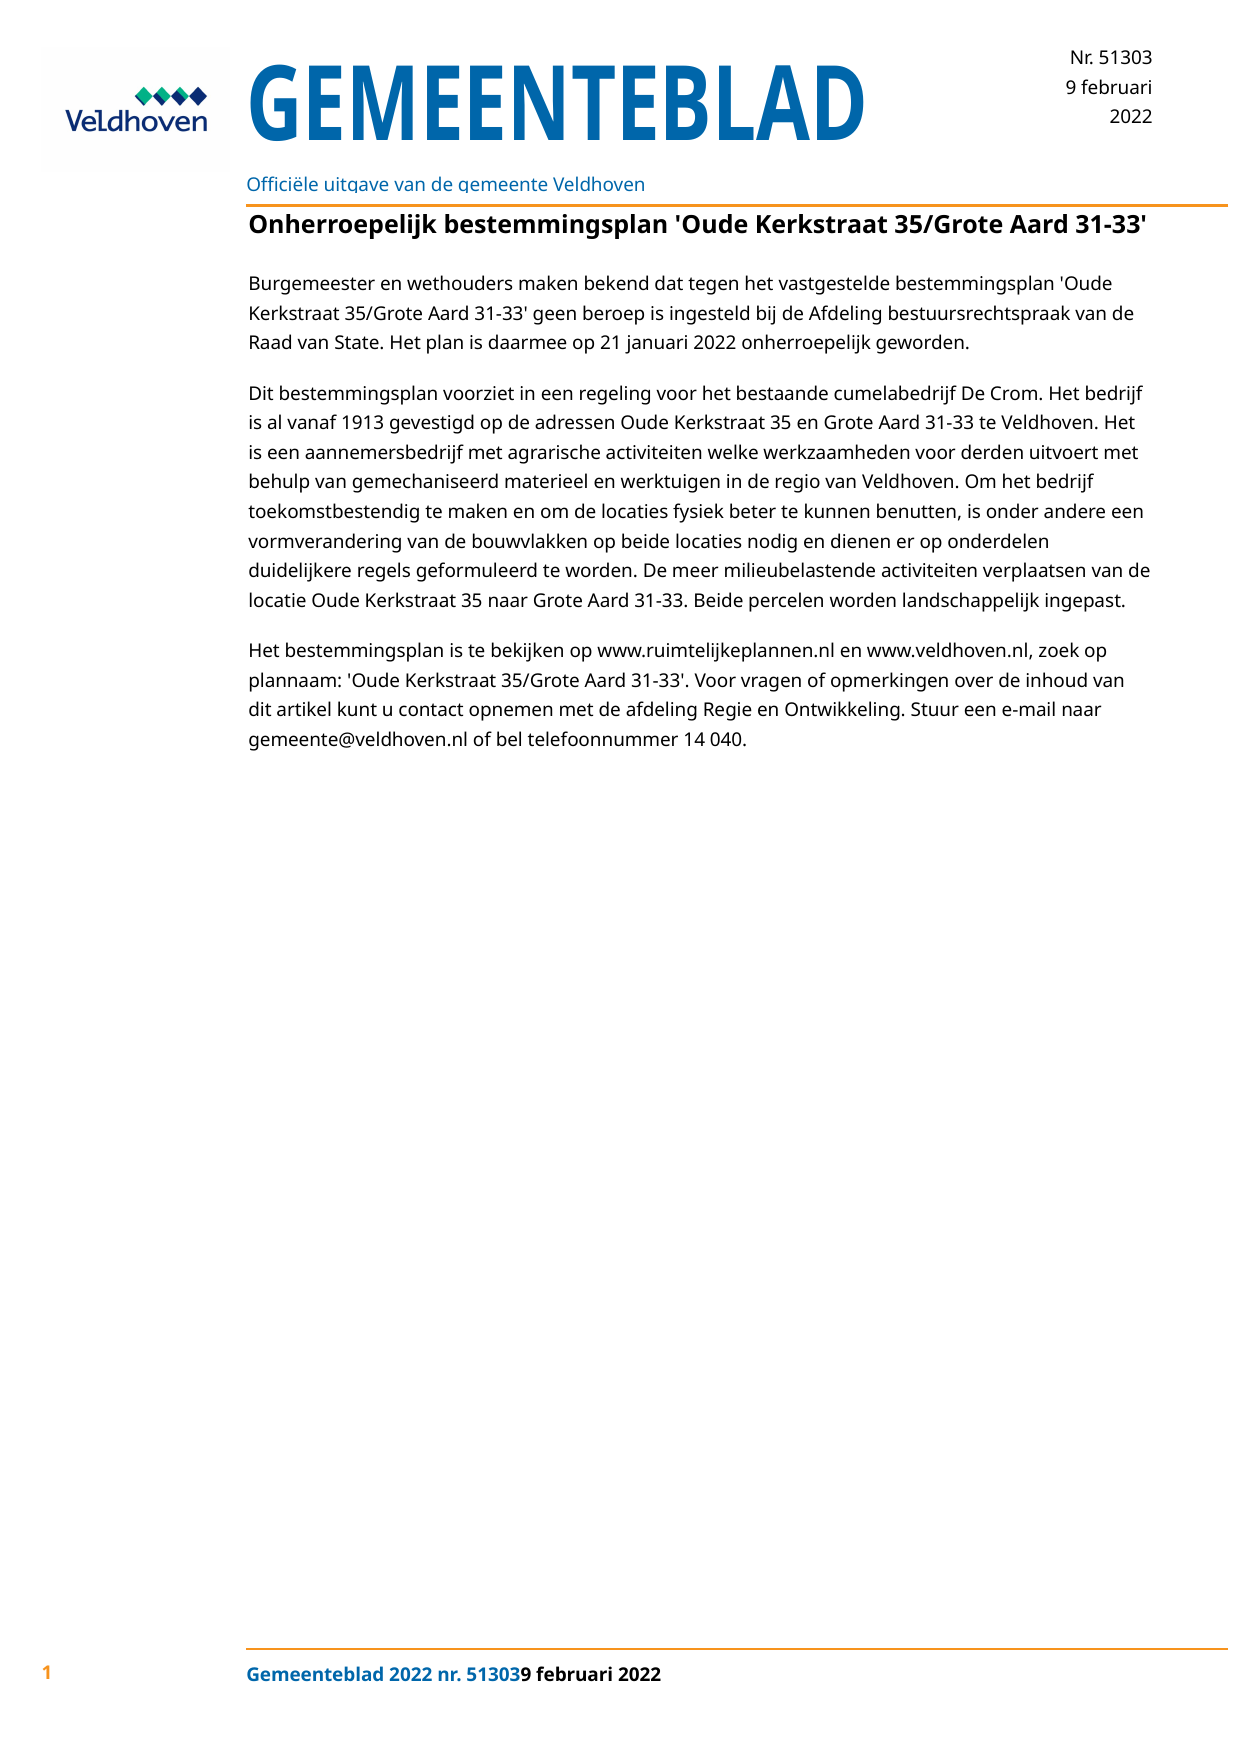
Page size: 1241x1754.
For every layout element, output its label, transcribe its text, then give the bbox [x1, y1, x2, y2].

picture [41, 47, 231, 172]
text Onherroepelijk bestemmingsplan 'Oude Kerkstraat 35/Grote Aard 31-33' [248, 207, 1152, 241]
text Burgemeester en wethouders maken bekend dat tegen het vastgestelde bestemmingsplan 'Oude Kerkstraat 35/Grote Aard 31-33' geen beroep is ingesteld bij de Afdeling bestuursrechtspraak van de Raad van State. Het plan is daarmee op 21 januari 2022 onherroepelijk geworden. [248, 270, 1152, 355]
text Het bestemmingsplan is te bekijken op www.ruimtelijkeplannen.nl en www.veldhoven.nl, zoek op plannaam: 'Oude Kerkstraat 35/Grote Aard 31-33'. Voor vragen of opmerkingen over de inhoud van dit artikel kunt u contact opnemen met de afdeling Regie en Ontwikkeling. Stuur een e-mail naar gemeente@veldhoven.nl of bel telefoonnummer 14 040. [248, 637, 1152, 752]
text Dit bestemmingsplan voorziet in een regeling voor het bestaande cumelabedrijf De Crom. Het bedrijf is al vanaf 1913 gevestigd op de adressen Oude Kerkstraat 35 en Grote Aard 31-33 te Veldhoven. Het is een aannemersbedrijf met agrarische activiteiten welke werkzaamheden voor derden uitvoert met behulp van gemechaniseerd materieel en werktuigen in de regio van Veldhoven. Om het bedrijf toekomstbestendig te maken en om de locaties fysiek beter te kunnen benutten, is onder andere een vormverandering van de bouwvlakken op beide locaties nodig en dienen er op onderdelen duidelijkere regels geformuleerd te worden. De meer milieubelastende activiteiten verplaatsen van de locatie Oude Kerkstraat 35 naar Grote Aard 31-33. Beide percelen worden landschappelijk ingepast. [248, 380, 1152, 613]
